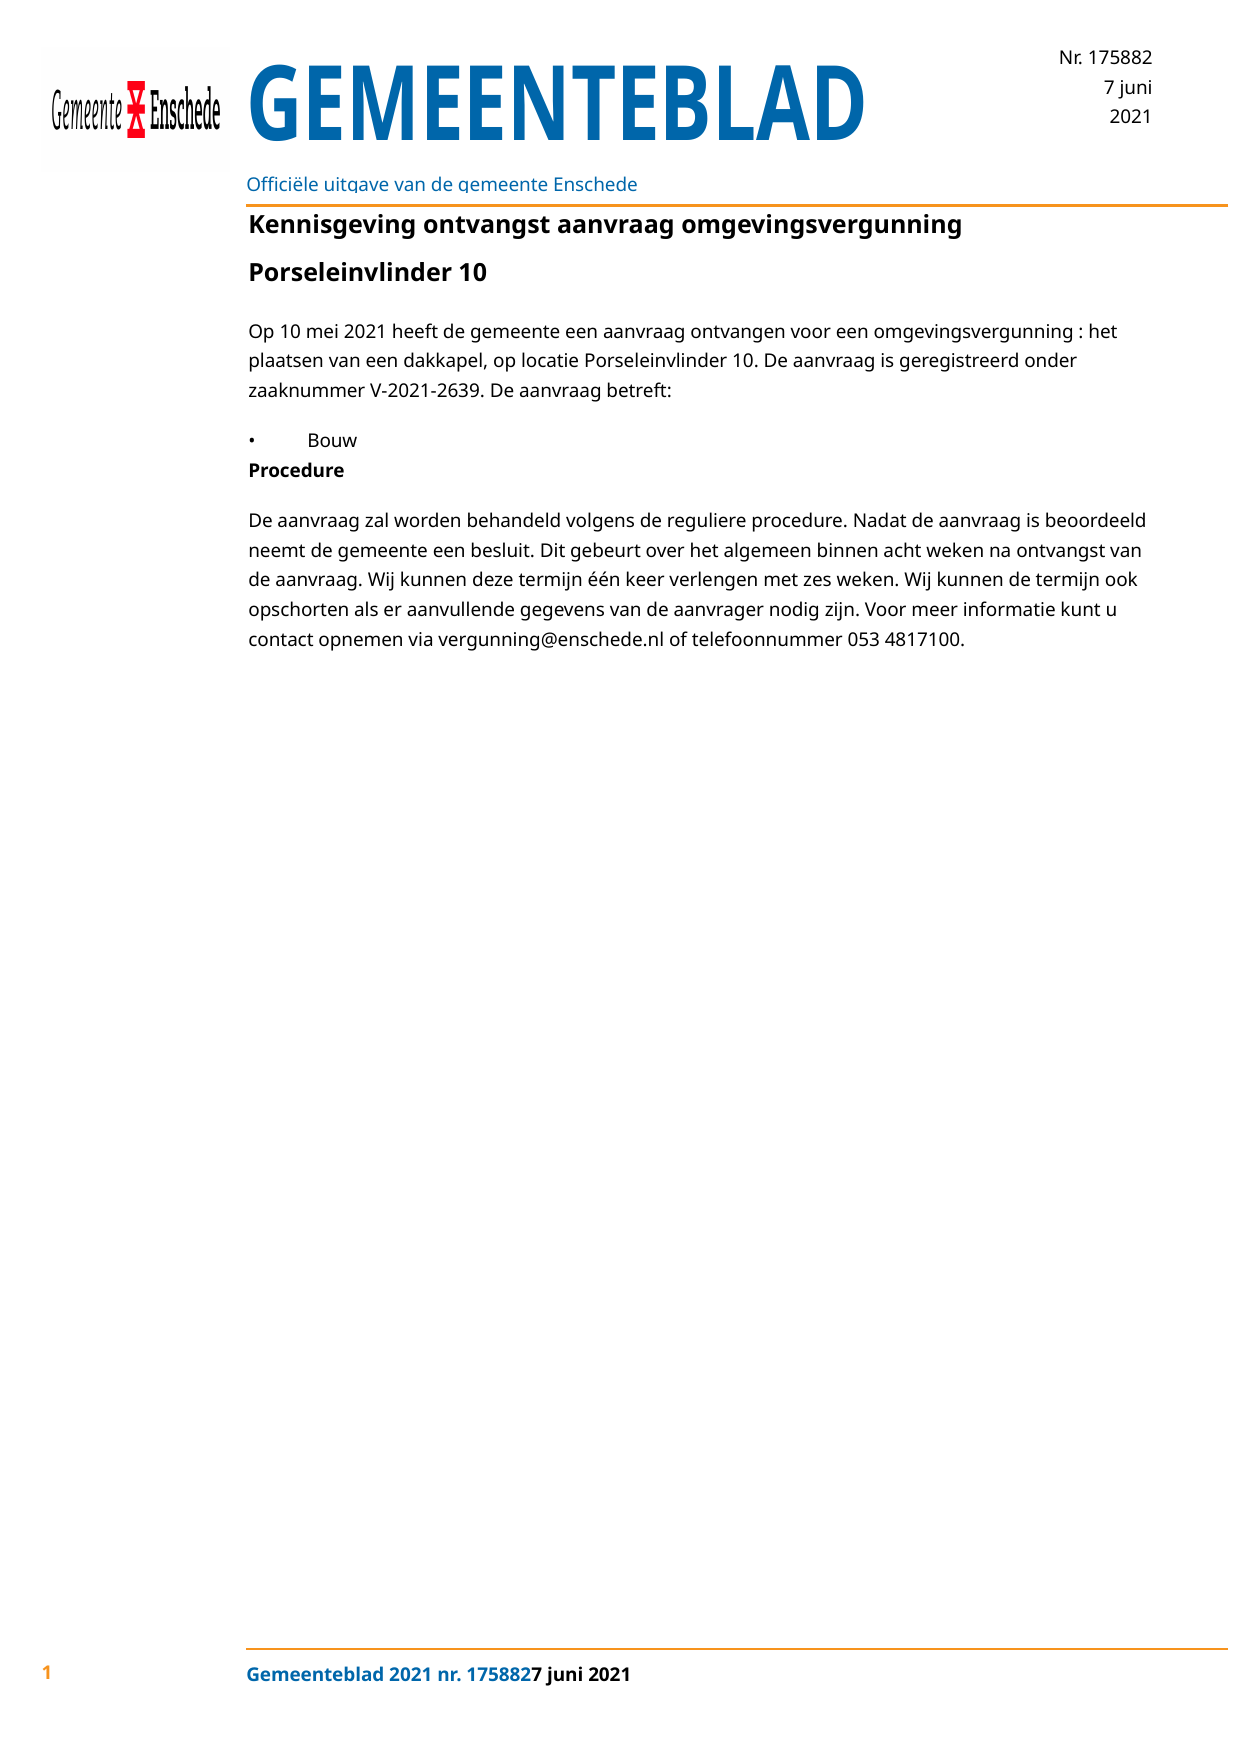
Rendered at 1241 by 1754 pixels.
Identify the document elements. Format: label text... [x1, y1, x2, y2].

text Kennisgeving ontvangst aanvraag omgevingsvergunning Porseleinvlinder 10 [248, 207, 1152, 288]
text De aanvraag zal worden behandeld volgens de reguliere procedure. Nadat de aanvraag is beoordeeld neemt de gemeente een besluit. Dit gebeurt over het algemeen binnen acht weken na ontvangst van de aanvraag. Wij kunnen deze termijn één keer verlengen met zes weken. Wij kunnen de termijn ook opschorten als er aanvullende gegevens van de aanvrager nodig zijn. Voor meer informatie kunt u contact opnemen via vergunning@enschede.nl of telefoonnummer 053 4817100. [248, 507, 1152, 652]
list Bouw [248, 427, 1152, 453]
text Op 10 mei 2021 heeft de gemeente een aanvraag ontvangen voor een omgevingsvergunning : het plaatsen van een dakkapel, op locatie Porseleinvlinder 10. De aanvraag is geregistreerd onder zaaknummer V-2021-2639. De aanvraag betreft: [248, 318, 1152, 403]
text Procedure [248, 457, 1152, 483]
picture [41, 47, 231, 172]
